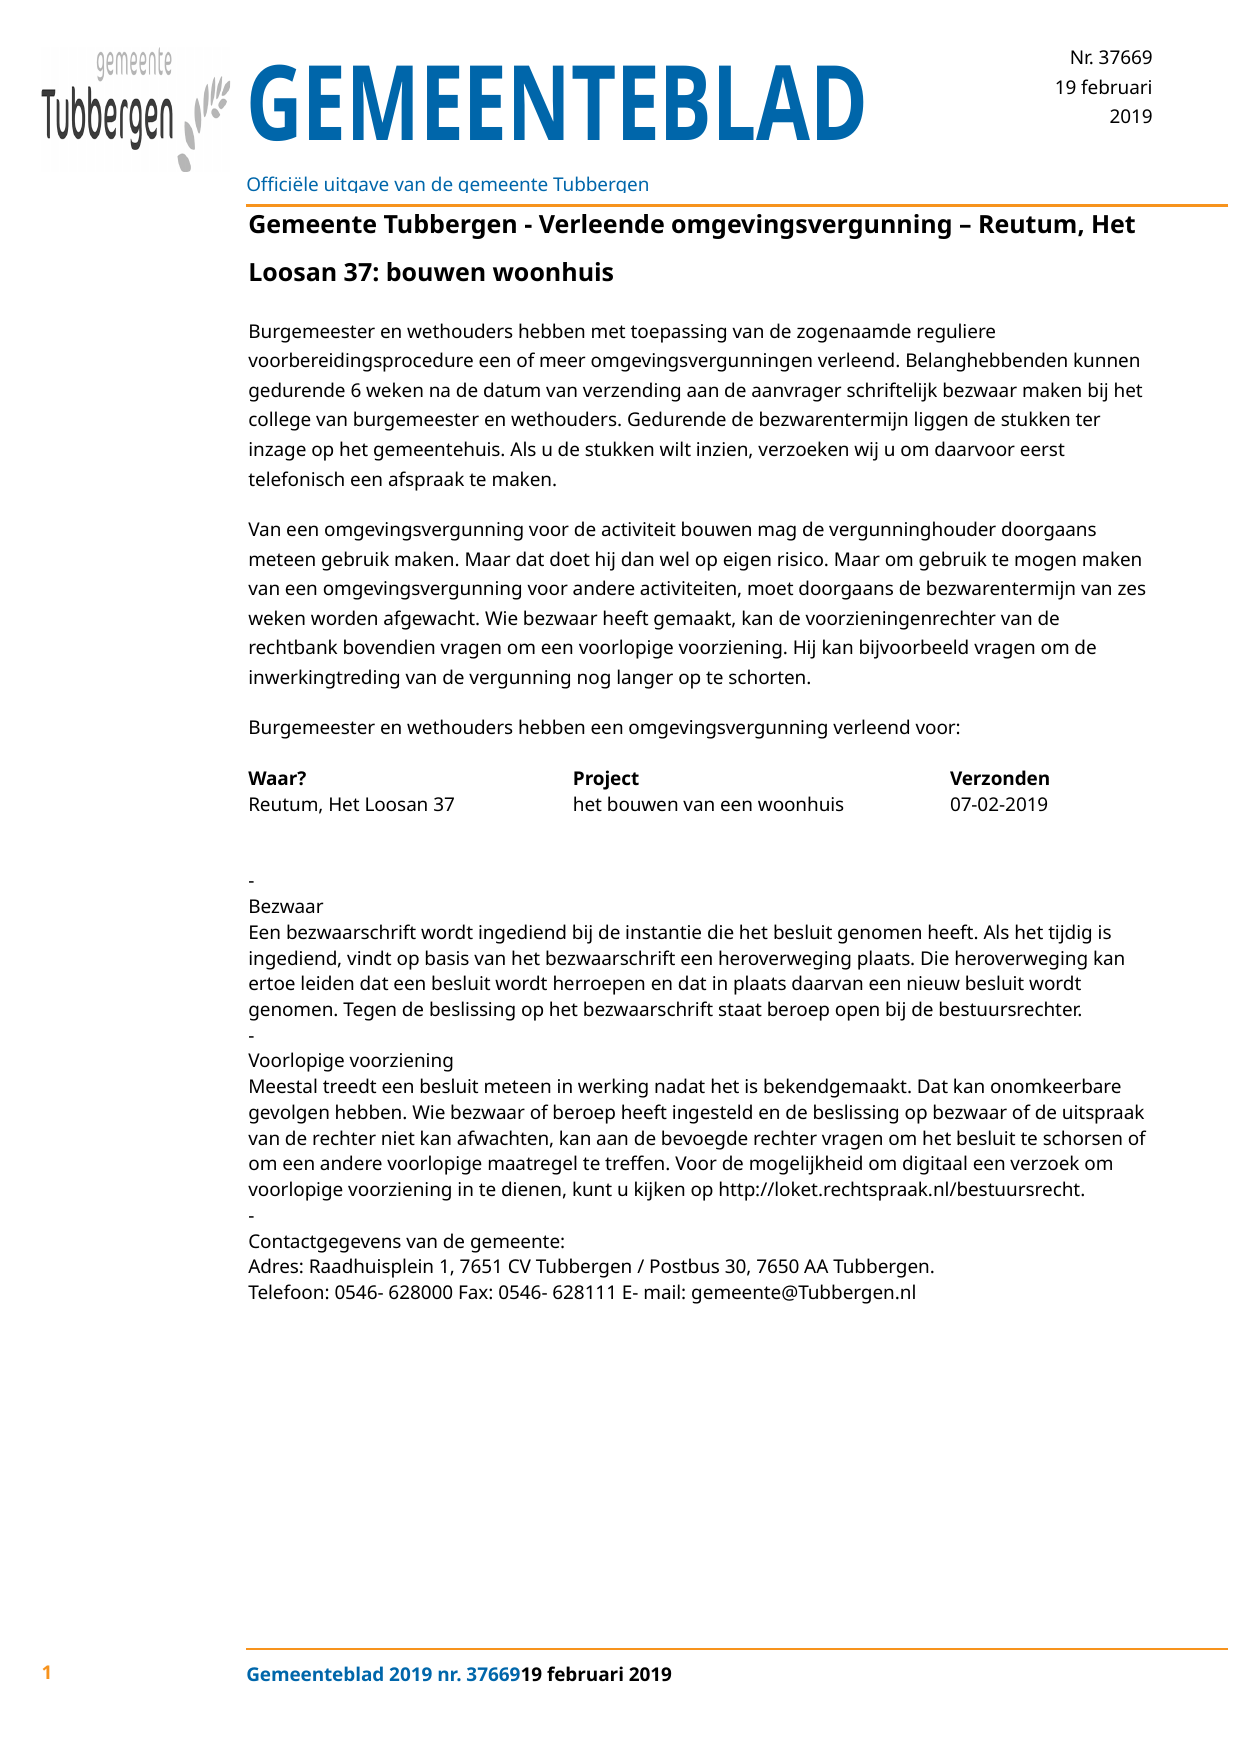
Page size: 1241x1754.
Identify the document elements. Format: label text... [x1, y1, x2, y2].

text - [248, 868, 1152, 893]
table_header Project [573, 765, 950, 791]
text Meestal treedt een besluit meteen in werking nadat het is bekendgemaakt. Dat kan onomkeerbare gevolgen hebben. Wie bezwaar of beroep heeft ingesteld en de beslissing op bezwaar of de uitspraak van de rechter niet kan afwachten, kan aan de bevoegde rechter vragen om het besluit te schorsen of om een andere voorlopige maatregel te treffen. Voor de mogelijkheid om digitaal een verzoek om voorlopige voorziening in te dienen, kunt u kijken op http://loket.rechtspraak.nl/bestuursrecht. [248, 1073, 1152, 1202]
picture [41, 47, 231, 172]
text Contactgegevens van de gemeente: [248, 1228, 1152, 1253]
text - [248, 1022, 1152, 1048]
text Een bezwaarschrift wordt ingediend bij de instantie die het besluit genomen heeft. Als het tijdig is ingediend, vindt op basis van het bezwaarschrift een heroverweging plaats. Die heroverweging kan ertoe leiden dat een besluit wordt herroepen en dat in plaats daarvan een nieuw besluit wordt genomen. Tegen de beslissing op het bezwaarschrift staat beroep open bij de bestuursrechter. [248, 919, 1152, 1022]
text Van een omgevingsvergunning voor de activiteit bouwen mag de vergunninghouder doorgaans meteen gebruik maken. Maar dat doet hij dan wel op eigen risico. Maar om gebruik te mogen maken van een omgevingsvergunning voor andere activiteiten, moet doorgaans de bezwarentermijn van zes weken worden afgewacht. Wie bezwaar heeft gemaakt, kan de voorzieningenrechter van de rechtbank bovendien vragen om een voorlopige voorziening. Hij kan bijvoorbeeld vragen om de inwerkingtreding van de vergunning nog langer op te schorten. [248, 516, 1152, 690]
text Gemeente Tubbergen - Verleende omgevingsvergunning – Reutum, Het Loosan 37: bouwen woonhuis [248, 207, 1152, 288]
table_header Waar? [248, 765, 573, 791]
text - [248, 1202, 1152, 1228]
text Voorlopige voorziening [248, 1048, 1152, 1073]
table_header Verzonden [950, 765, 1152, 791]
table_cell Reutum, Het Loosan 37 [248, 791, 573, 817]
text Telefoon: 0546- 628000 Fax: 0546- 628111 E- mail: gemeente@Tubbergen.nl [248, 1279, 1152, 1305]
text Bezwaar [248, 893, 1152, 919]
text Adres: Raadhuisplein 1, 7651 CV Tubbergen / Postbus 30, 7650 AA Tubbergen. [248, 1253, 1152, 1279]
table_cell 07-02-2019 [950, 791, 1152, 817]
table_cell het bouwen van een woonhuis [573, 791, 950, 817]
text Burgemeester en wethouders hebben een omgevingsvergunning verleend voor: [248, 714, 1152, 740]
text Burgemeester en wethouders hebben met toepassing van de zogenaamde reguliere voorbereidingsprocedure een of meer omgevingsvergunningen verleend. Belanghebbenden kunnen gedurende 6 weken na de datum van verzending aan de aanvrager schriftelijk bezwaar maken bij het college van burgemeester en wethouders. Gedurende de bezwarentermijn liggen de stukken ter inzage op het gemeentehuis. Als u de stukken wilt inzien, verzoeken wij u om daarvoor eerst telefonisch een afspraak te maken. [248, 318, 1152, 492]
